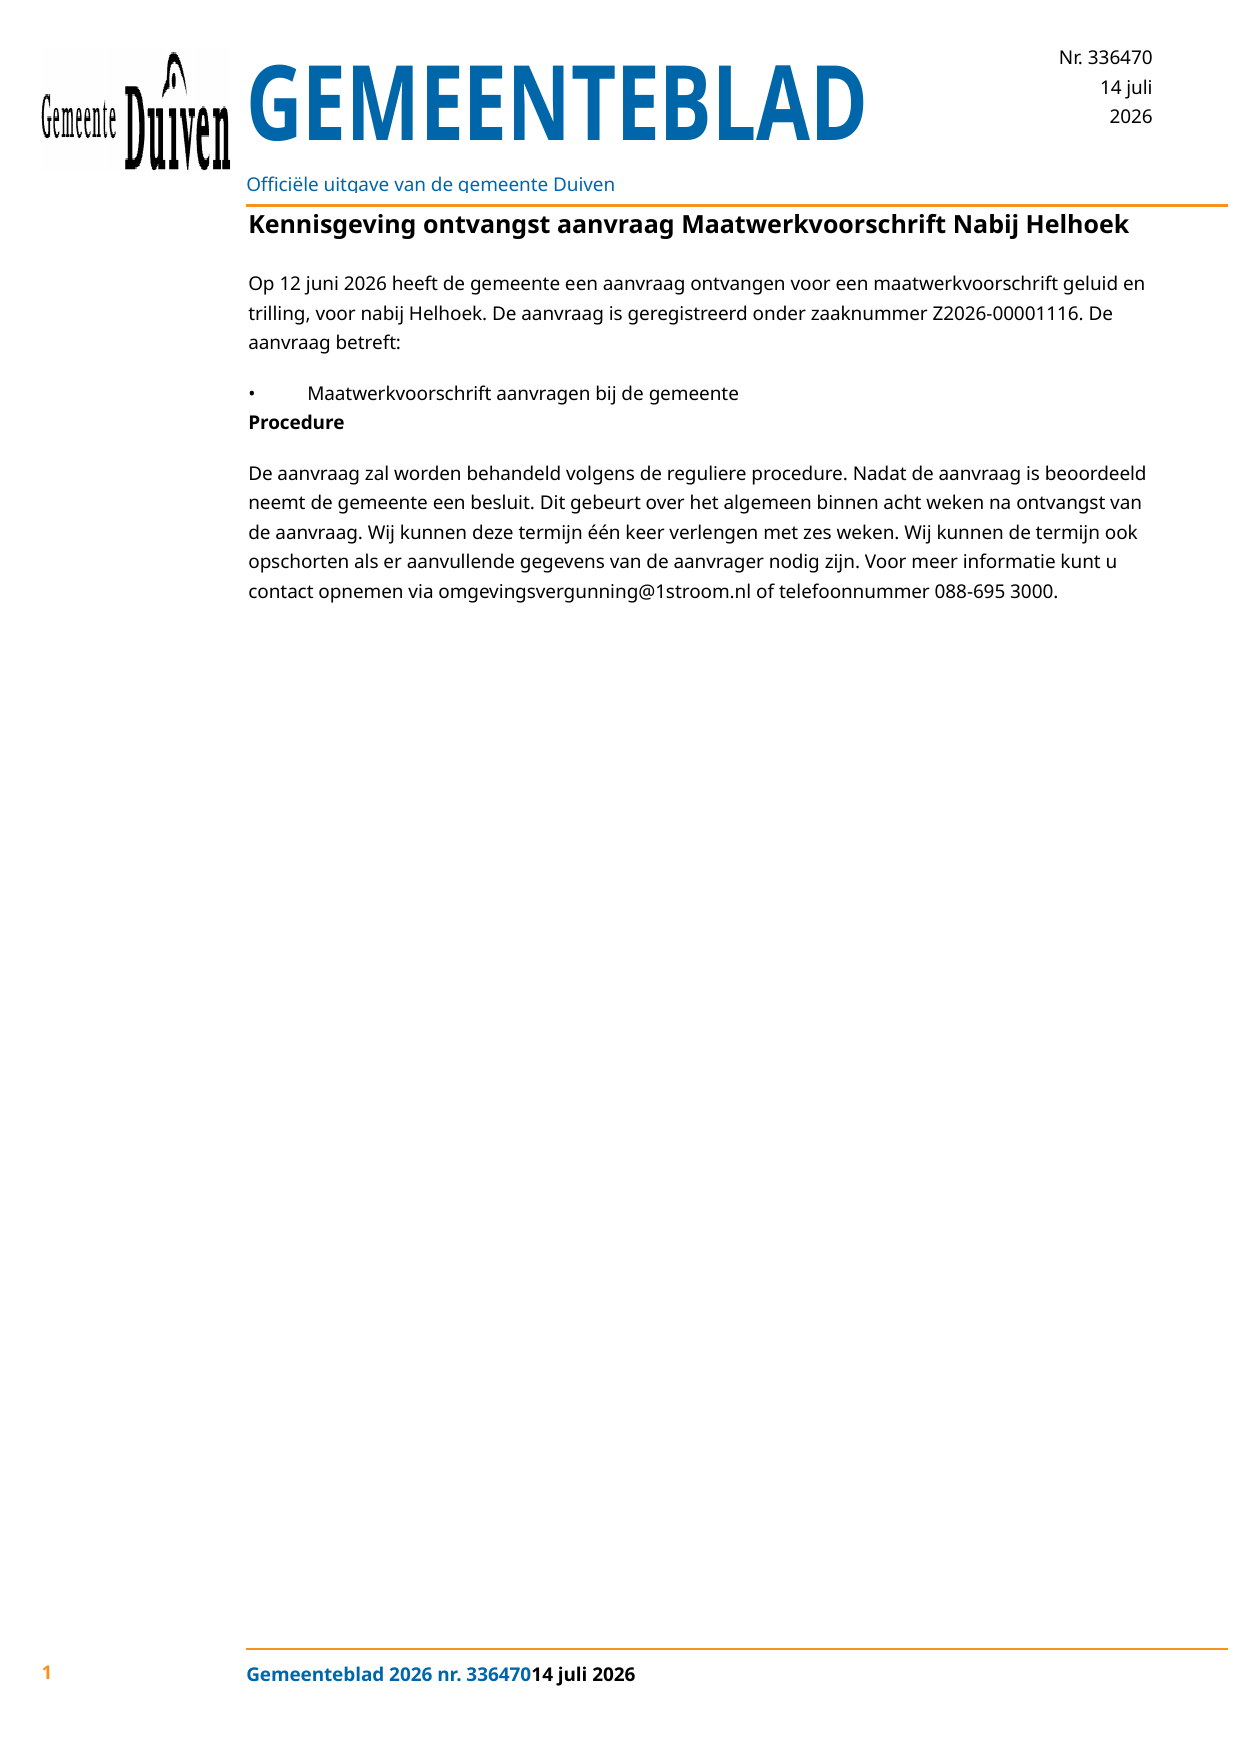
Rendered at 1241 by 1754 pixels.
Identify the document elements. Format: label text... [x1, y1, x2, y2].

list Maatwerkvoorschrift aanvragen bij de gemeente [248, 380, 1152, 406]
text Op 12 juni 2026 heeft de gemeente een aanvraag ontvangen voor een maatwerkvoorschrift geluid en trilling, voor nabij Helhoek. De aanvraag is geregistreerd onder zaaknummer Z2026-00001116. De aanvraag betreft: [248, 270, 1152, 355]
text Procedure [248, 409, 1152, 435]
picture [41, 47, 231, 172]
text De aanvraag zal worden behandeld volgens de reguliere procedure. Nadat de aanvraag is beoordeeld neemt de gemeente een besluit. Dit gebeurt over het algemeen binnen acht weken na ontvangst van de aanvraag. Wij kunnen deze termijn één keer verlengen met zes weken. Wij kunnen de termijn ook opschorten als er aanvullende gegevens van de aanvrager nodig zijn. Voor meer informatie kunt u contact opnemen via omgevingsvergunning@1stroom.nl of telefoonnummer 088-695 3000. [248, 460, 1152, 604]
text Kennisgeving ontvangst aanvraag Maatwerkvoorschrift Nabij Helhoek [248, 207, 1152, 241]
